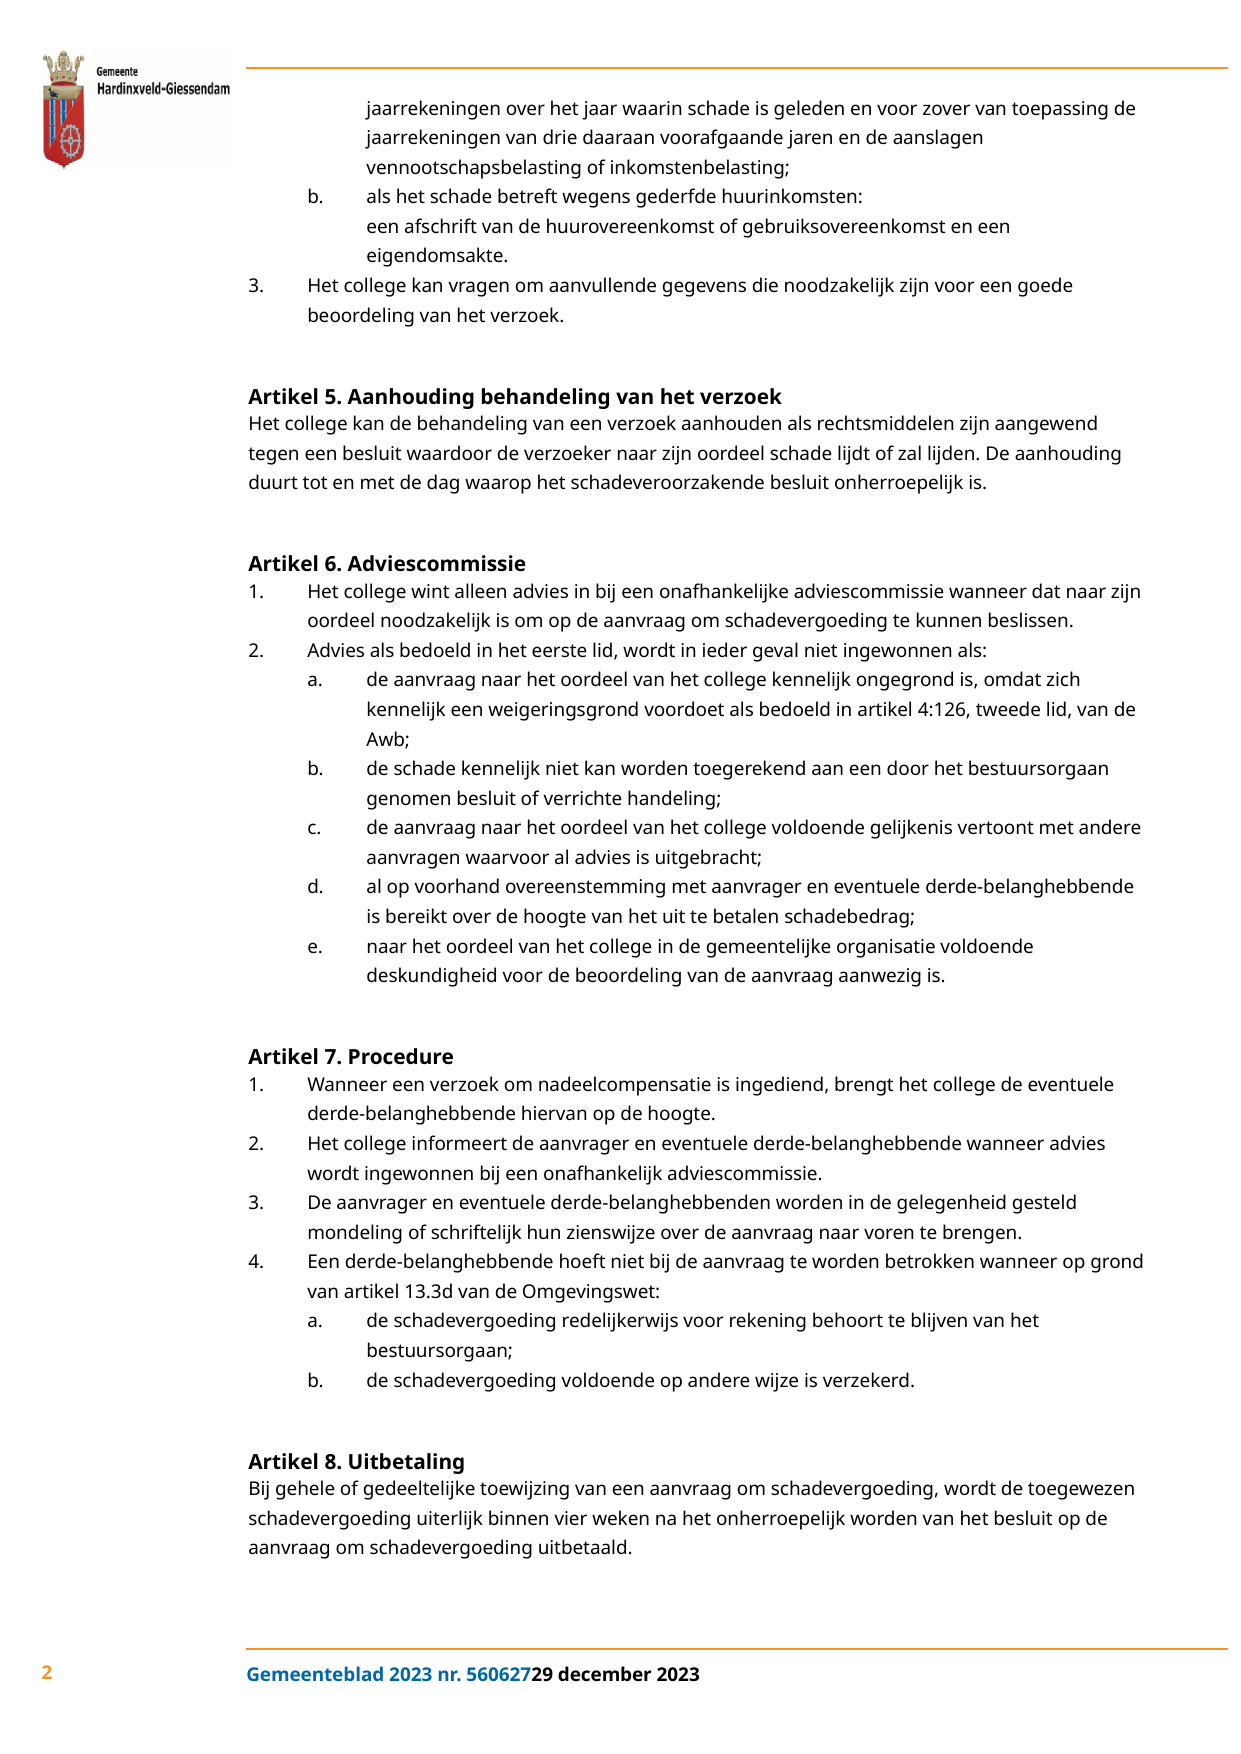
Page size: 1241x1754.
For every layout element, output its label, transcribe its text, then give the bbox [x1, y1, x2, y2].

list Het college informeert de aanvrager en eventuele derde-belanghebbende wanneer advies wordt ingewonnen bij een onafhankelijk adviescommissie. [248, 1130, 1152, 1185]
list Het college kan vragen om aanvullende gegevens die noodzakelijk zijn voor een goede beoordeling van het verzoek. [248, 272, 1152, 328]
list de schade kennelijk niet kan worden toegerekend aan een door het bestuursorgaan genomen besluit of verrichte handeling; [307, 755, 1152, 811]
list de schadevergoeding redelijkerwijs voor rekening behoort te blijven van het bestuursorgaan; [307, 1308, 1152, 1363]
text Het college kan de behandeling van een verzoek aanhouden als rechtsmiddelen zijn aangewend tegen een besluit waardoor de verzoeker naar zijn oordeel schade lijdt of zal lijden. De aanhouding duurt tot en met de dag waarop het schadeveroorzakende besluit onherroepelijk is. [248, 410, 1152, 495]
list Het college wint alleen advies in bij een onafhankelijke adviescommissie wanneer dat naar zijn oordeel noodzakelijk is om op de aanvraag om schadevergoeding te kunnen beslissen. [248, 578, 1152, 633]
text Artikel 5. Aanhouding behandeling van het verzoek [248, 382, 1152, 410]
list als het schade betreft wegens gederfde huurinkomsten: [307, 183, 1152, 209]
list naar het oordeel van het college in de gemeentelijke organisatie voldoende deskundigheid voor de beoordeling van de aanvraag aanwezig is. [307, 933, 1152, 988]
list Advies als bedoeld in het eerste lid, wordt in ieder geval niet ingewonnen als: [248, 637, 1152, 663]
list De aanvrager en eventuele derde-belanghebbenden worden in de gelegenheid gesteld mondeling of schriftelijk hun zienswijze over de aanvraag naar voren te brengen. [248, 1189, 1152, 1244]
list de aanvraag naar het oordeel van het college kennelijk ongegrond is, omdat zich kennelijk een weigeringsgrond voordoet als bedoeld in artikel 4:126, tweede lid, van de Awb; [307, 667, 1152, 752]
list Wanneer een verzoek om nadeelcompensatie is ingediend, brengt het college de eventuele derde-belanghebbende hiervan op de hoogte. [248, 1071, 1152, 1126]
list de aanvraag naar het oordeel van het college voldoende gelijkenis vertoont met andere aanvragen waarvoor al advies is uitgebracht; [307, 814, 1152, 870]
list de schadevergoeding voldoende op andere wijze is verzekerd. [307, 1367, 1152, 1392]
list Een derde-belanghebbende hoeft niet bij de aanvraag te worden betrokken wanneer op grond van artikel 13.3d van de Omgevingswet: [248, 1248, 1152, 1304]
picture [41, 47, 231, 172]
text Artikel 7. Procedure [248, 1042, 1152, 1071]
text Artikel 8. Uitbetaling [248, 1447, 1152, 1475]
text Bij gehele of gedeeltelijke toewijzing van een aanvraag om schadevergoeding, wordt de toegewezen schadevergoeding uiterlijk binnen vier weken na het onherroepelijk worden van het besluit op de aanvraag om schadevergoeding uitbetaald. [248, 1475, 1152, 1560]
list een afschrift van de huurovereenkomst of gebruiksovereenkomst en een eigendomsakte. [307, 213, 1152, 268]
list al op voorhand overeenstemming met aanvrager en eventuele derde-belanghebbende is bereikt over de hoogte van het uit te betalen schadebedrag; [307, 874, 1152, 929]
list jaarrekeningen over het jaar waarin schade is geleden en voor zover van toepassing de jaarrekeningen van drie daaraan voorafgaande jaren en de aanslagen vennootschapsbelasting of inkomstenbelasting; [307, 95, 1152, 180]
text Artikel 6. Adviescommissie [248, 549, 1152, 578]
